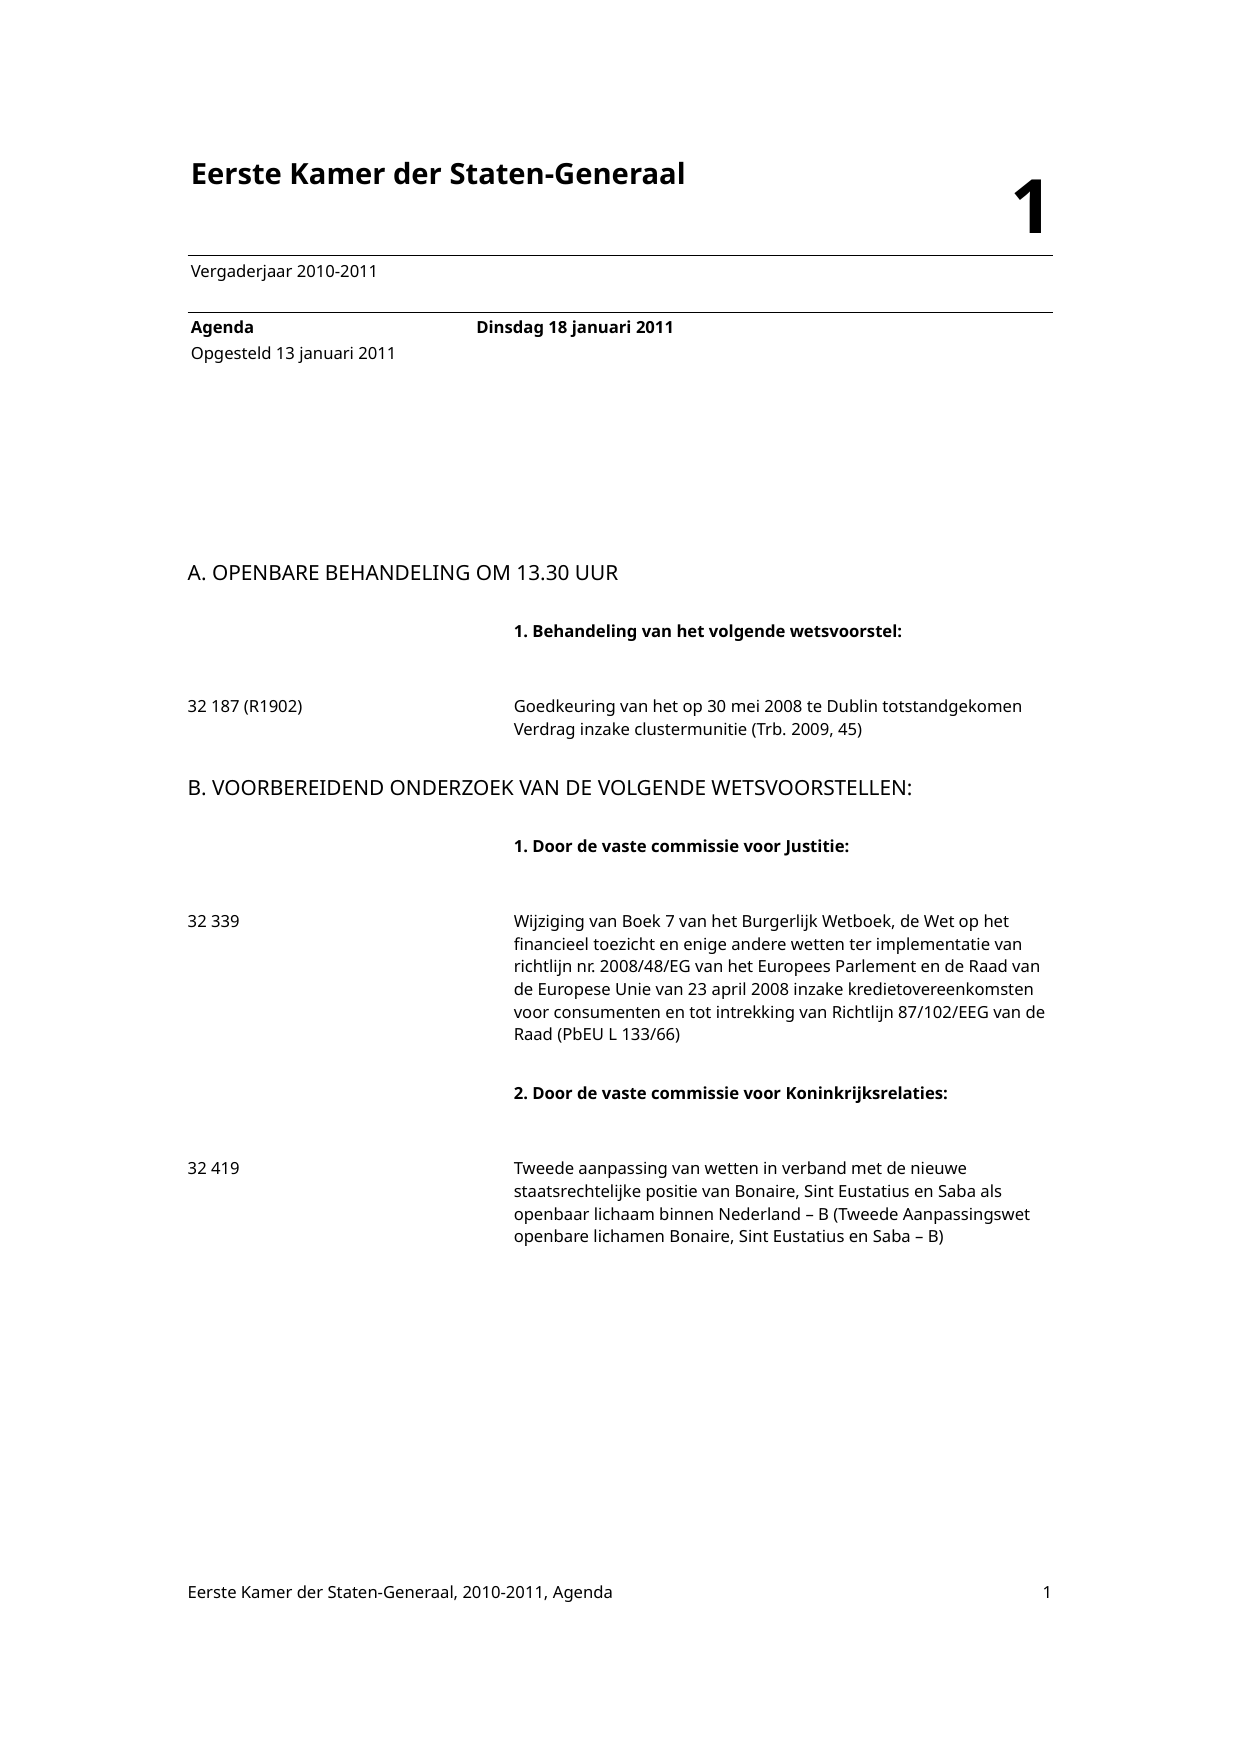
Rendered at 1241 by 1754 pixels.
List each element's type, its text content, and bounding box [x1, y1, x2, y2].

table_header 1. Door de vaste commissie voor Justitie: [510, 831, 1053, 906]
table_header [188, 617, 490, 692]
table_cell Goedkeuring van het op 30 mei 2008 te Dublin totstandgekomen Verdrag inzake clustermunitie (Trb. 2009, 45) [510, 692, 1053, 773]
table_cell 2. Door de vaste commissie voor Koninkrijksrelaties: [510, 1079, 1053, 1154]
table_cell Agenda [188, 313, 473, 339]
table_cell [490, 1079, 510, 1154]
table_cell Tweede aanpassing van wetten in verband met de nieuwe staatsrechtelijke positie van Bonaire, Sint Eustatius en Saba als openbaar lichaam binnen Nederland – B (Tweede Aanpassingswet openbare lichamen Bonaire, Sint Eustatius en Saba – B) [510, 1154, 1053, 1281]
table_cell Vergaderjaar 2010-2011 [188, 256, 473, 312]
table_cell Opgesteld 13 januari 2011 [188, 339, 473, 439]
table_header Eerste Kamer der Staten-Generaal [188, 150, 879, 255]
table_cell [188, 1079, 490, 1154]
table_cell [490, 692, 510, 773]
subtitle A. OPENBARE BEHANDELING OM 13.30 UUR [187, 558, 1053, 587]
table_header 1. Behandeling van het volgende wetsvoorstel: [510, 617, 1053, 692]
table_cell [490, 1154, 510, 1281]
subtitle B. VOORBEREIDEND ONDERZOEK VAN DE VOLGENDE WETSVOORSTELLEN: [187, 773, 1053, 801]
table_header [490, 617, 510, 692]
table_cell Wijziging van Boek 7 van het Burgerlijk Wetboek, de Wet op het financieel toezicht en enige andere wetten ter implementatie van richtlijn nr. 2008/48/EG van het Europees Parlement en de Raad van de Europese Unie van 23 april 2008 inzake kredietovereenkomsten voor consumenten en tot intrekking van Richtlijn 87/102/EEG van de Raad (PbEU L 133/66) [510, 906, 1053, 1079]
table_cell 32 419 [188, 1154, 490, 1281]
table_cell 32 187 (R1902) [188, 692, 490, 773]
table_header [490, 831, 510, 906]
table_header 1 [880, 150, 1053, 255]
table_header [188, 831, 490, 906]
table_cell [490, 906, 510, 1079]
table_cell 32 339 [188, 906, 490, 1079]
table_cell Dinsdag 18 januari 2011 [473, 313, 1053, 339]
table_cell [473, 339, 1053, 439]
table_cell [473, 256, 1053, 312]
